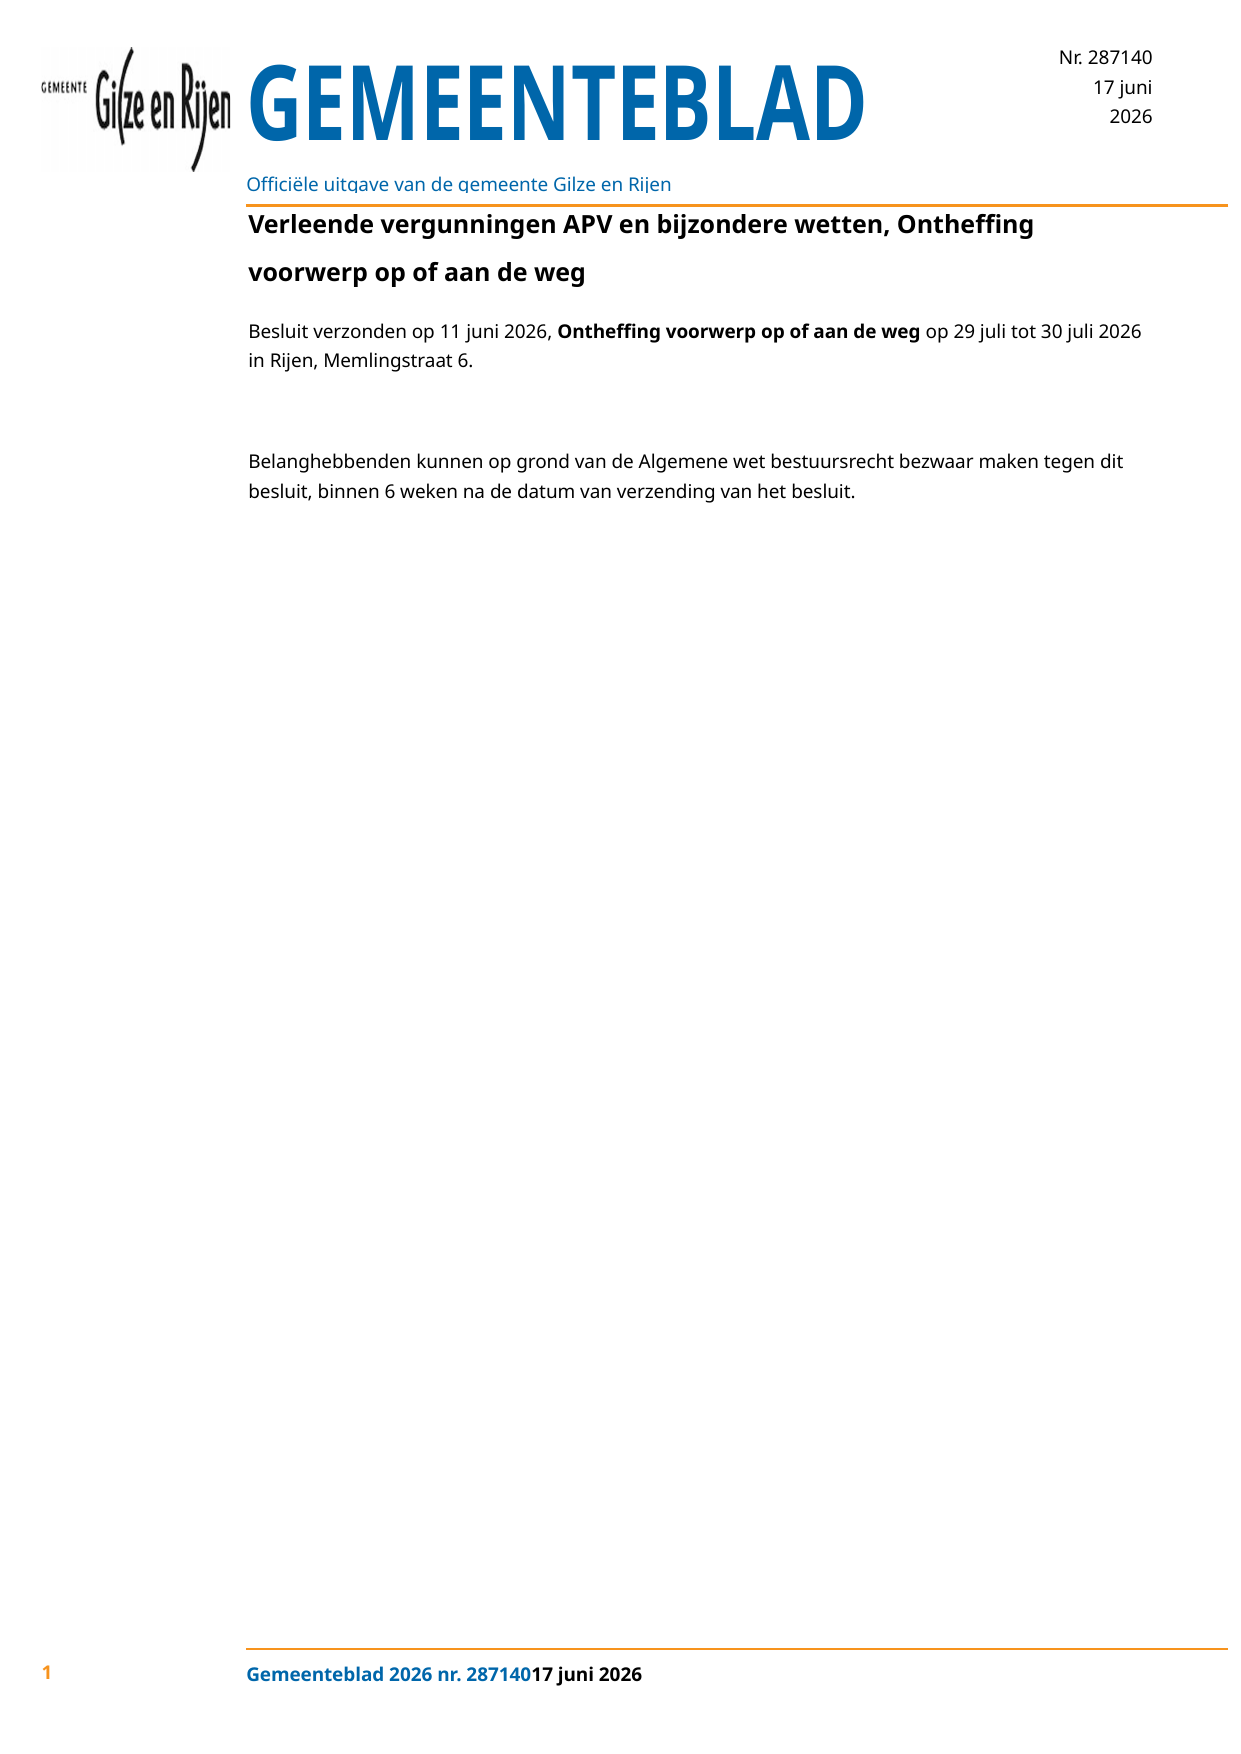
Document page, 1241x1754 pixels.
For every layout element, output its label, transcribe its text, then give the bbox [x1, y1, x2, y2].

text Verleende vergunningen APV en bijzondere wetten, Ontheffing voorwerp op of aan de weg [248, 207, 1152, 288]
text Besluit verzonden op 11 juni 2026, Ontheffing voorwerp op of aan de weg op 29 juli tot 30 juli 2026 in Rijen, Memlingstraat 6. [248, 318, 1152, 373]
text Belanghebbenden kunnen op grond van de Algemene wet bestuursrecht bezwaar maken tegen dit besluit, binnen 6 weken na de datum van verzending van het besluit. [248, 448, 1152, 504]
picture [41, 47, 231, 172]
